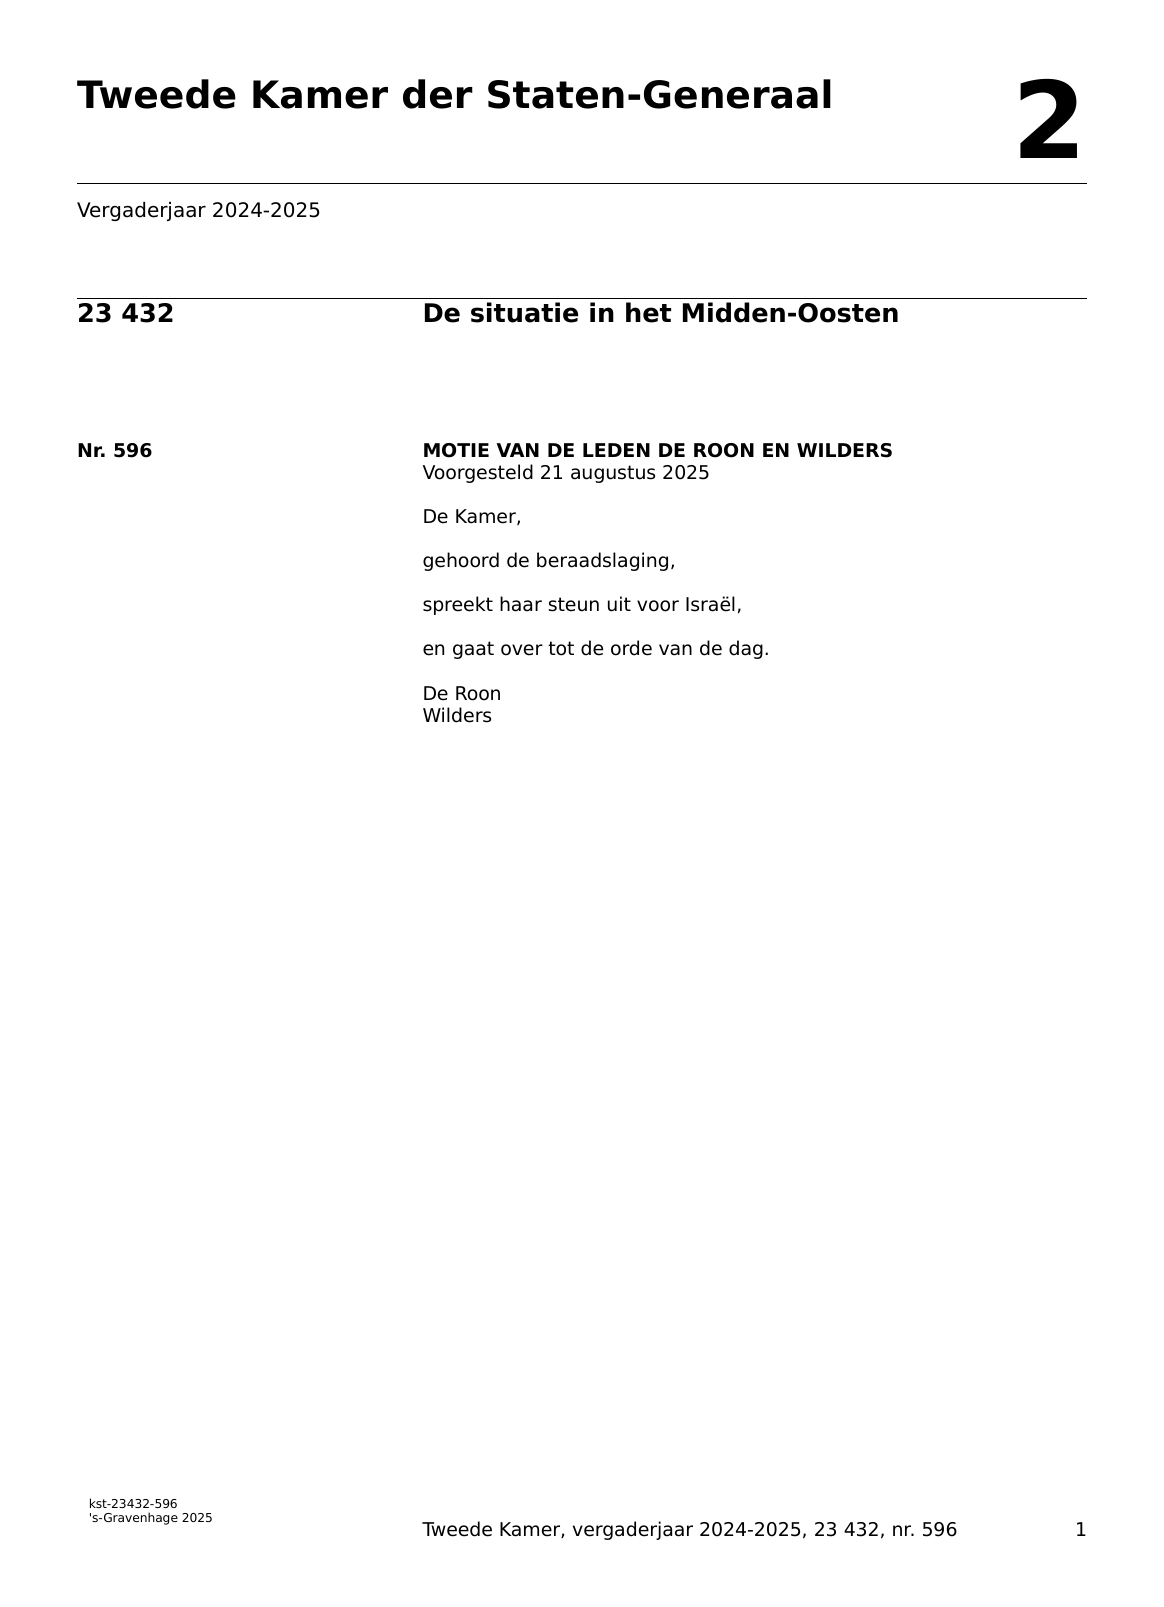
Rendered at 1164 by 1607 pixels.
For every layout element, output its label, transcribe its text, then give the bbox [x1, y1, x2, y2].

text kst-23432-596 [88, 1497, 323, 1511]
text gehoord de beraadslaging, [422, 550, 1087, 572]
subtitle Nr. 596 MOTIE VAN DE LEDEN DE ROON EN WILDERS [77, 440, 1087, 462]
text Voorgesteld 21 augustus 2025 [422, 462, 1087, 484]
text Wilders [422, 704, 1087, 726]
table_cell Vergaderjaar 2024-2025 [77, 184, 1087, 298]
text De Roon [422, 682, 1087, 704]
text 's-Gravenhage 2025 [88, 1511, 323, 1525]
text spreekt haar steun uit voor Israël, [422, 594, 1087, 616]
text De Kamer, [422, 506, 1087, 528]
table_header 2 [886, 59, 1087, 183]
text en gaat over tot de orde van de dag. [422, 638, 1087, 660]
table_header Tweede Kamer der Staten-Generaal [77, 59, 886, 183]
subtitle 23 432 De situatie in het Midden-Oosten [77, 299, 1087, 329]
